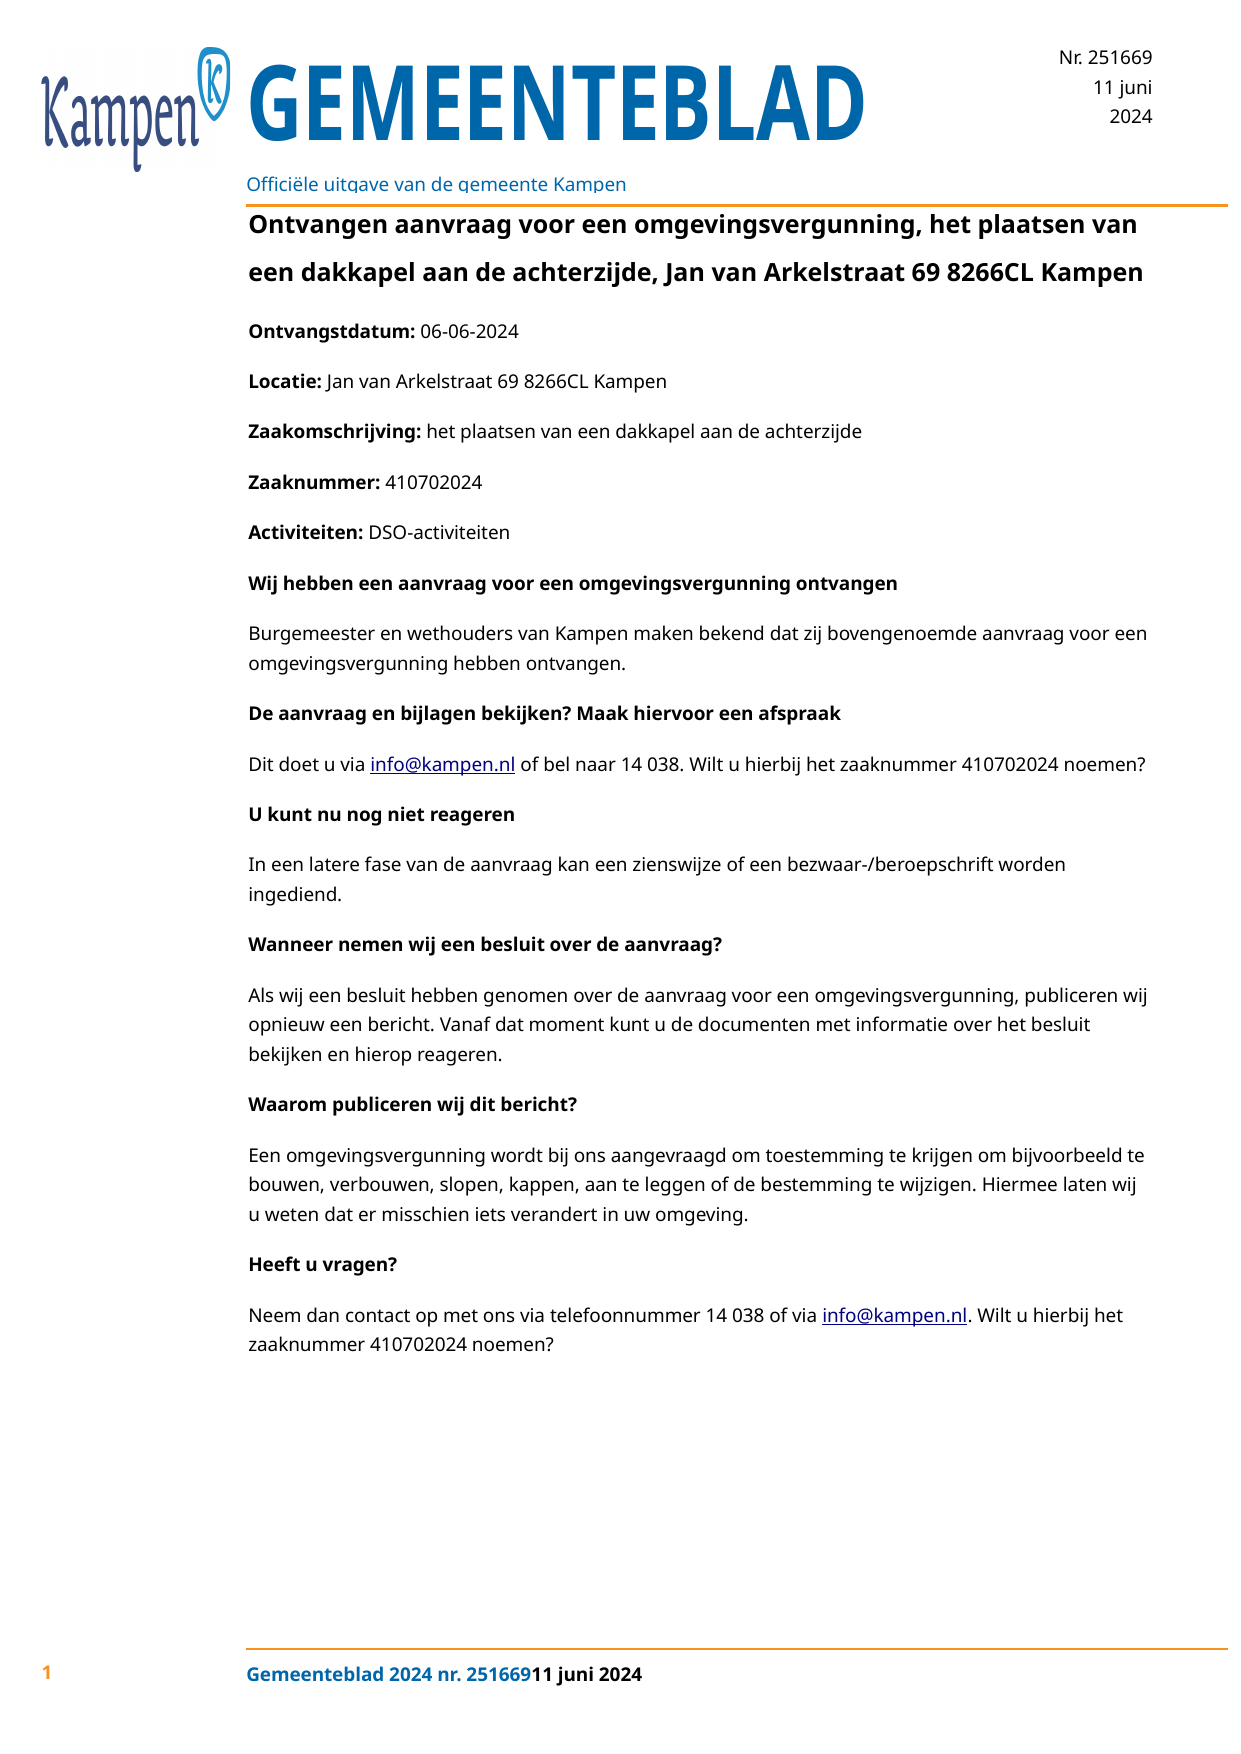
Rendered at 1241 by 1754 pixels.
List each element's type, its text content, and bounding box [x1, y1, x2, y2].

text Heeft u vragen? [248, 1252, 1152, 1277]
text De aanvraag en bijlagen bekijken? Maak hiervoor een afspraak [248, 700, 1152, 726]
text Locatie: Jan van Arkelstraat 69 8266CL Kampen [248, 368, 1152, 394]
text Waarom publiceren wij dit bericht? [248, 1092, 1152, 1117]
text Zaakomschrijving: het plaatsen van een dakkapel aan de achterzijde [248, 419, 1152, 444]
text Dit doet u via info@kampen.nl of bel naar 14 038. Wilt u hierbij het zaaknummer 410702024 noemen? [248, 751, 1152, 777]
text Wij hebben een aanvraag voor een omgevingsvergunning ontvangen [248, 570, 1152, 596]
text Activiteiten: DSO-activiteiten [248, 519, 1152, 545]
text Neem dan contact op met ons via telefoonnummer 14 038 of via info@kampen.nl. Wilt u hierbij het zaaknummer 410702024 noemen? [248, 1302, 1152, 1357]
text U kunt nu nog niet reageren [248, 801, 1152, 827]
text Wanneer nemen wij een besluit over de aanvraag? [248, 932, 1152, 957]
picture [41, 47, 231, 172]
text Ontvangstdatum: 06-06-2024 [248, 318, 1152, 344]
text Burgemeester en wethouders van Kampen maken bekend dat zij bovengenoemde aanvraag voor een omgevingsvergunning hebben ontvangen. [248, 620, 1152, 676]
text Een omgevingsvergunning wordt bij ons aangevraagd om toestemming te krijgen om bijvoorbeeld te bouwen, verbouwen, slopen, kappen, aan te leggen of de bestemming te wijzigen. Hiermee laten wij u weten dat er misschien iets verandert in uw omgeving. [248, 1142, 1152, 1227]
text Als wij een besluit hebben genomen over de aanvraag voor een omgevingsvergunning, publiceren wij opnieuw een bericht. Vanaf dat moment kunt u de documenten met informatie over het besluit bekijken en hierop reageren. [248, 982, 1152, 1067]
text Ontvangen aanvraag voor een omgevingsvergunning, het plaatsen van een dakkapel aan de achterzijde, Jan van Arkelstraat 69 8266CL Kampen [248, 207, 1152, 288]
text In een latere fase van de aanvraag kan een zienswijze of een bezwaar-/beroepschrift worden ingediend. [248, 852, 1152, 907]
text Zaaknummer: 410702024 [248, 469, 1152, 495]
